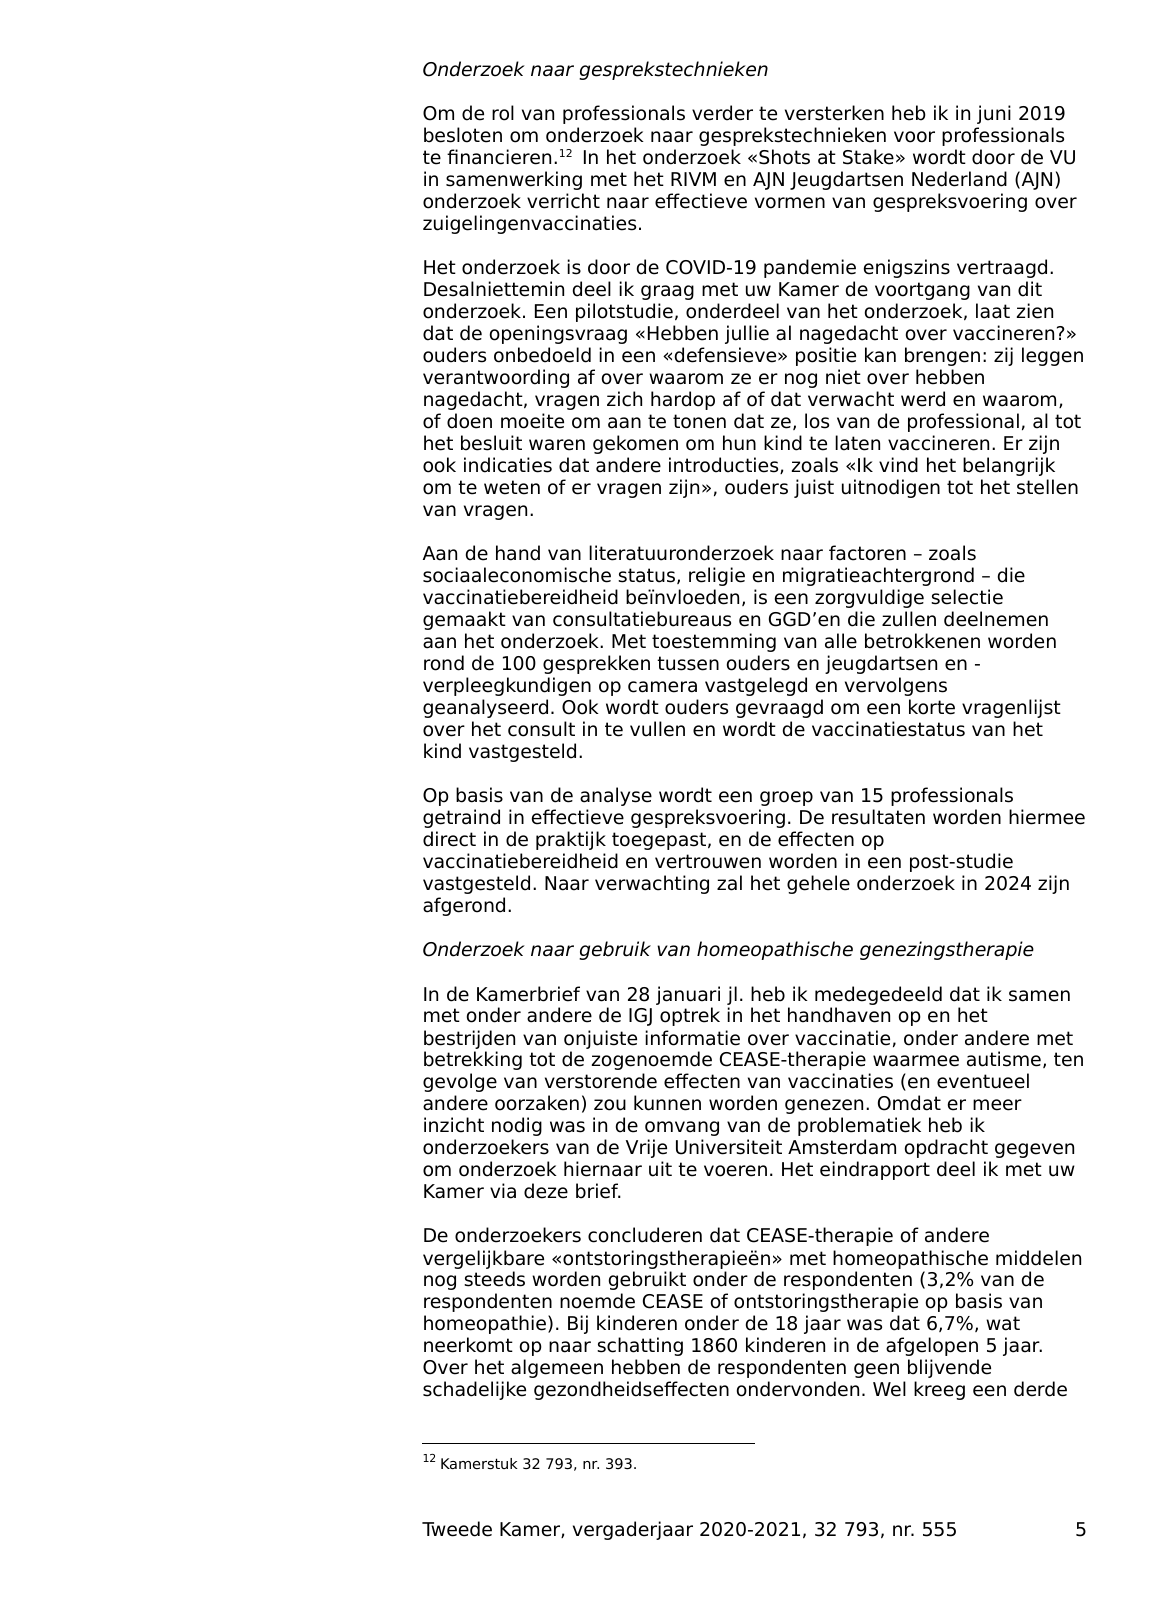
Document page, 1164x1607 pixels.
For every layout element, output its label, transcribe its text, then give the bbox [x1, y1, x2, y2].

subtitle Onderzoek naar gesprekstechnieken [422, 59, 1087, 81]
text Aan de hand van literatuuronderzoek naar factoren – zoals sociaaleconomische status, religie en migratieachtergrond – die vaccinatiebereidheid beïnvloeden, is een zorgvuldige selectie gemaakt van consultatiebureaus en GGD’en die zullen deelnemen aan het onderzoek. Met toestemming van alle betrokkenen worden rond de 100 gesprekken tussen ouders en jeugdartsen en -verpleegkundigen op camera vastgelegd en vervolgens geanalyseerd. Ook wordt ouders gevraagd om een korte vragenlijst over het consult in te vullen en wordt de vaccinatiestatus van het kind vastgesteld. [422, 543, 1087, 763]
text De onderzoekers concluderen dat CEASE-therapie of andere vergelijkbare «ontstoringstherapieën» met homeopathische middelen nog steeds worden gebruikt onder de respondenten (3,2% van de respondenten noemde CEASE of ontstoringstherapie op basis van homeopathie). Bij kinderen onder de 18 jaar was dat 6,7%, wat neerkomt op naar schatting 1860 kinderen in de afgelopen 5 jaar. Over het algemeen hebben de respondenten geen blijvende schadelijke gezondheidseffecten ondervonden. Wel kreeg een derde [422, 1225, 1087, 1401]
text Kamerstuk 32 793, nr. 393. [422, 1452, 1087, 1474]
subtitle Onderzoek naar gebruik van homeopathische genezingstherapie [422, 939, 1087, 961]
text Om de rol van professionals verder te versterken heb ik in juni 2019 besloten om onderzoek naar gesprekstechnieken voor professionals te financieren. In het onderzoek «Shots at Stake» wordt door de VU in samenwerking met het RIVM en AJN Jeugdartsen Nederland (AJN) onderzoek verricht naar effectieve vormen van gespreksvoering over zuigelingenvaccinaties. [422, 103, 1087, 235]
text Het onderzoek is door de COVID-19 pandemie enigszins vertraagd. Desalniettemin deel ik graag met uw Kamer de voortgang van dit onderzoek. Een pilotstudie, onderdeel van het onderzoek, laat zien dat de openingsvraag «Hebben jullie al nagedacht over vaccineren?» ouders onbedoeld in een «defensieve» positie kan brengen: zij leggen verantwoording af over waarom ze er nog niet over hebben nagedacht, vragen zich hardop af of dat verwacht werd en waarom, of doen moeite om aan te tonen dat ze, los van de professional, al tot het besluit waren gekomen om hun kind te laten vaccineren. Er zijn ook indicaties dat andere introducties, zoals «Ik vind het belangrijk om te weten of er vragen zijn», ouders juist uitnodigen tot het stellen van vragen. [422, 257, 1087, 521]
text Op basis van de analyse wordt een groep van 15 professionals getraind in effectieve gespreksvoering. De resultaten worden hiermee direct in de praktijk toegepast, en de effecten op vaccinatiebereidheid en vertrouwen worden in een post-studie vastgesteld. Naar verwachting zal het gehele onderzoek in 2024 zijn afgerond. [422, 785, 1087, 917]
text In de Kamerbrief van 28 januari jl. heb ik medegedeeld dat ik samen met onder andere de IGJ optrek in het handhaven op en het bestrijden van onjuiste informatie over vaccinatie, onder andere met betrekking tot de zogenoemde CEASE-therapie waarmee autisme, ten gevolge van verstorende effecten van vaccinaties (en eventueel andere oorzaken) zou kunnen worden genezen. Omdat er meer inzicht nodig was in de omvang van de problematiek heb ik onderzoekers van de Vrije Universiteit Amsterdam opdracht gegeven om onderzoek hiernaar uit te voeren. Het eindrapport deel ik met uw Kamer via deze brief. [422, 983, 1087, 1203]
